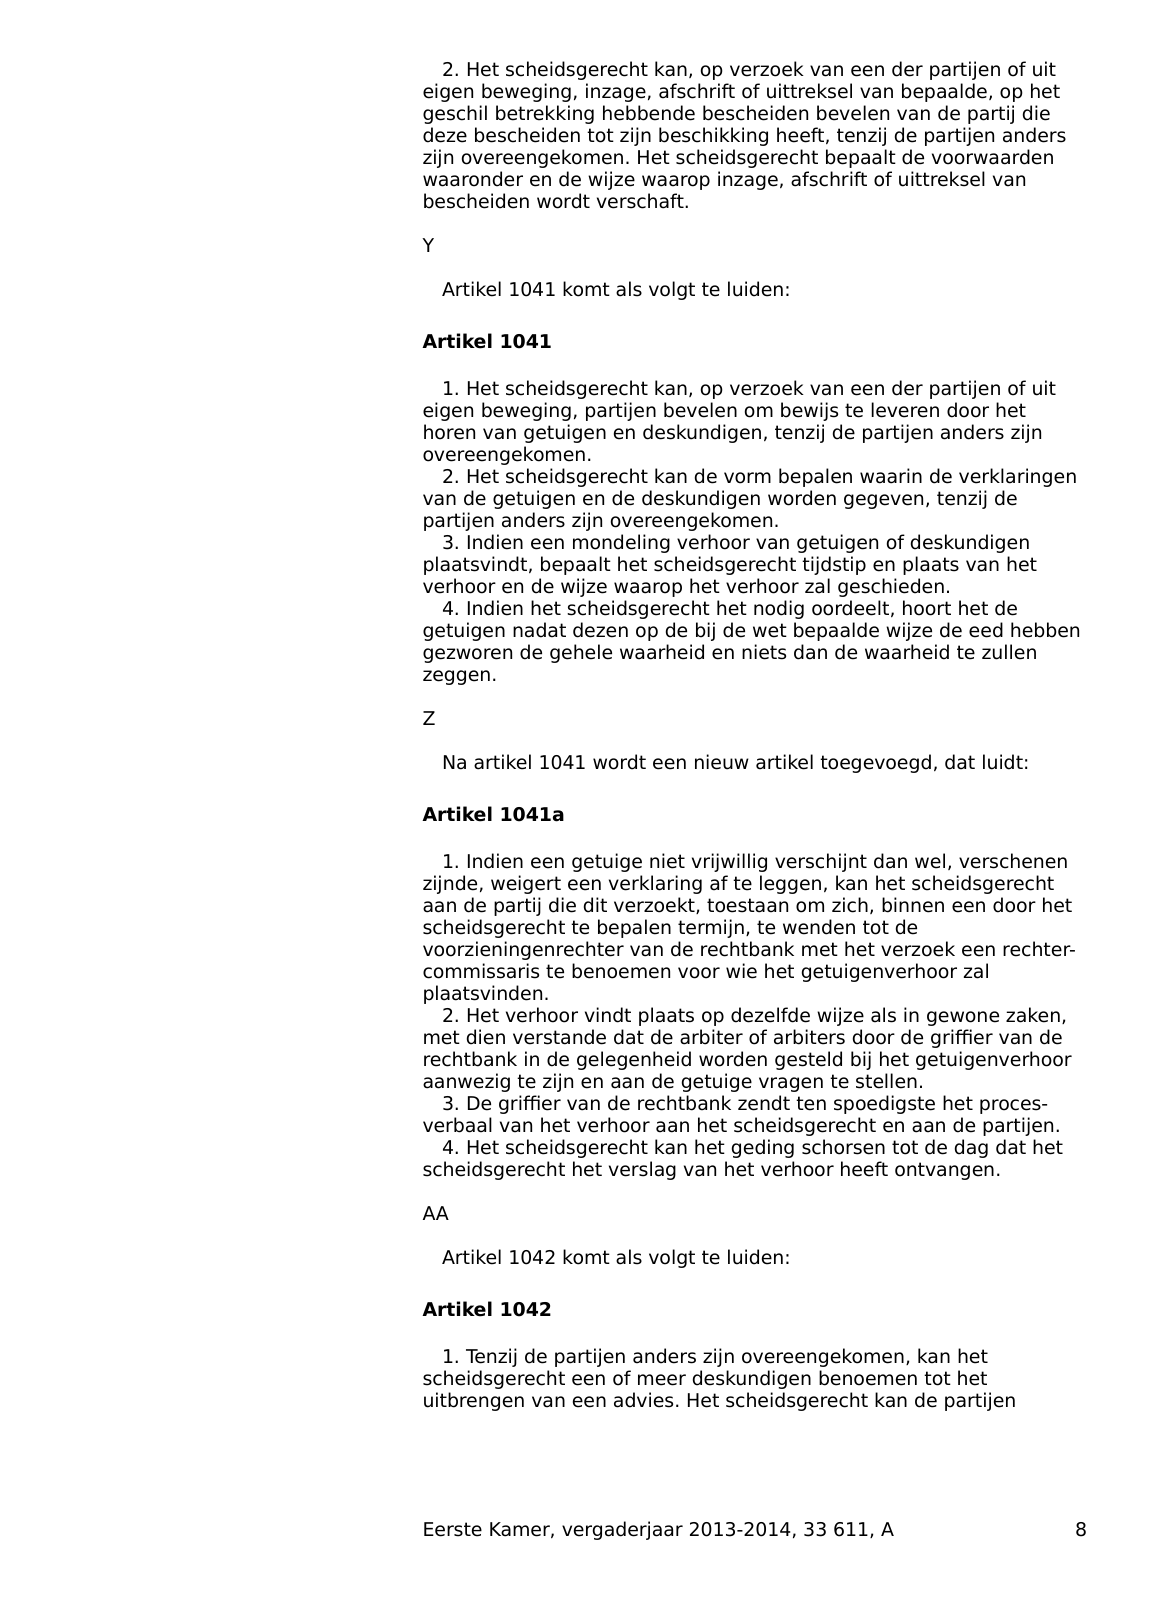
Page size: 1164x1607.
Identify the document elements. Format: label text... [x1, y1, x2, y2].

subtitle Artikel 1041 [422, 331, 1087, 353]
text 2. Het scheidsgerecht kan de vorm bepalen waarin de verklaringen van de getuigen en de deskundigen worden gegeven, tenzij de partijen anders zijn overeengekomen. [422, 466, 1087, 532]
text Artikel 1042 komt als volgt te luiden: [422, 1247, 1087, 1269]
text 4. Het scheidsgerecht kan het geding schorsen tot de dag dat het scheidsgerecht het verslag van het verhoor heeft ontvangen. [422, 1137, 1087, 1181]
text 1. Indien een getuige niet vrijwillig verschijnt dan wel, verschenen zijnde, weigert een verklaring af te leggen, kan het scheidsgerecht aan de partij die dit verzoekt, toestaan om zich, binnen een door het scheidsgerecht te bepalen termijn, te wenden tot de voorzieningenrechter van de rechtbank met het verzoek een rechter-commissaris te benoemen voor wie het getuigenverhoor zal plaatsvinden. [422, 851, 1087, 1005]
text AA [422, 1203, 1087, 1225]
text 4. Indien het scheidsgerecht het nodig oordeelt, hoort het de getuigen nadat dezen op de bij de wet bepaalde wijze de eed hebben gezworen de gehele waarheid en niets dan de waarheid te zullen zeggen. [422, 598, 1087, 686]
subtitle Artikel 1042 [422, 1299, 1087, 1321]
text 1. Tenzij de partijen anders zijn overeengekomen, kan het scheidsgerecht een of meer deskundigen benoemen tot het uitbrengen van een advies. Het scheidsgerecht kan de partijen [422, 1346, 1087, 1412]
subtitle Artikel 1041a [422, 804, 1087, 826]
text 3. Indien een mondeling verhoor van getuigen of deskundigen plaatsvindt, bepaalt het scheidsgerecht tijdstip en plaats van het verhoor en de wijze waarop het verhoor zal geschieden. [422, 532, 1087, 598]
text 1. Het scheidsgerecht kan, op verzoek van een der partijen of uit eigen beweging, partijen bevelen om bewijs te leveren door het horen van getuigen en deskundigen, tenzij de partijen anders zijn overeengekomen. [422, 378, 1087, 466]
text Z [422, 708, 1087, 730]
text 2. Het scheidsgerecht kan, op verzoek van een der partijen of uit eigen beweging, inzage, afschrift of uittreksel van bepaalde, op het geschil betrekking hebbende bescheiden bevelen van de partij die deze bescheiden tot zijn beschikking heeft, tenzij de partijen anders zijn overeengekomen. Het scheidsgerecht bepaalt de voorwaarden waaronder en de wijze waarop inzage, afschrift of uittreksel van bescheiden wordt verschaft. [422, 59, 1087, 213]
text Y [422, 235, 1087, 257]
text Artikel 1041 komt als volgt te luiden: [422, 279, 1087, 301]
text Na artikel 1041 wordt een nieuw artikel toegevoegd, dat luidt: [422, 752, 1087, 774]
text 3. De griffier van de rechtbank zendt ten spoedigste het proces-verbaal van het verhoor aan het scheidsgerecht en aan de partijen. [422, 1093, 1087, 1137]
text 2. Het verhoor vindt plaats op dezelfde wijze als in gewone zaken, met dien verstande dat de arbiter of arbiters door de griffier van de rechtbank in de gelegenheid worden gesteld bij het getuigenverhoor aanwezig te zijn en aan de getuige vragen te stellen. [422, 1005, 1087, 1093]
